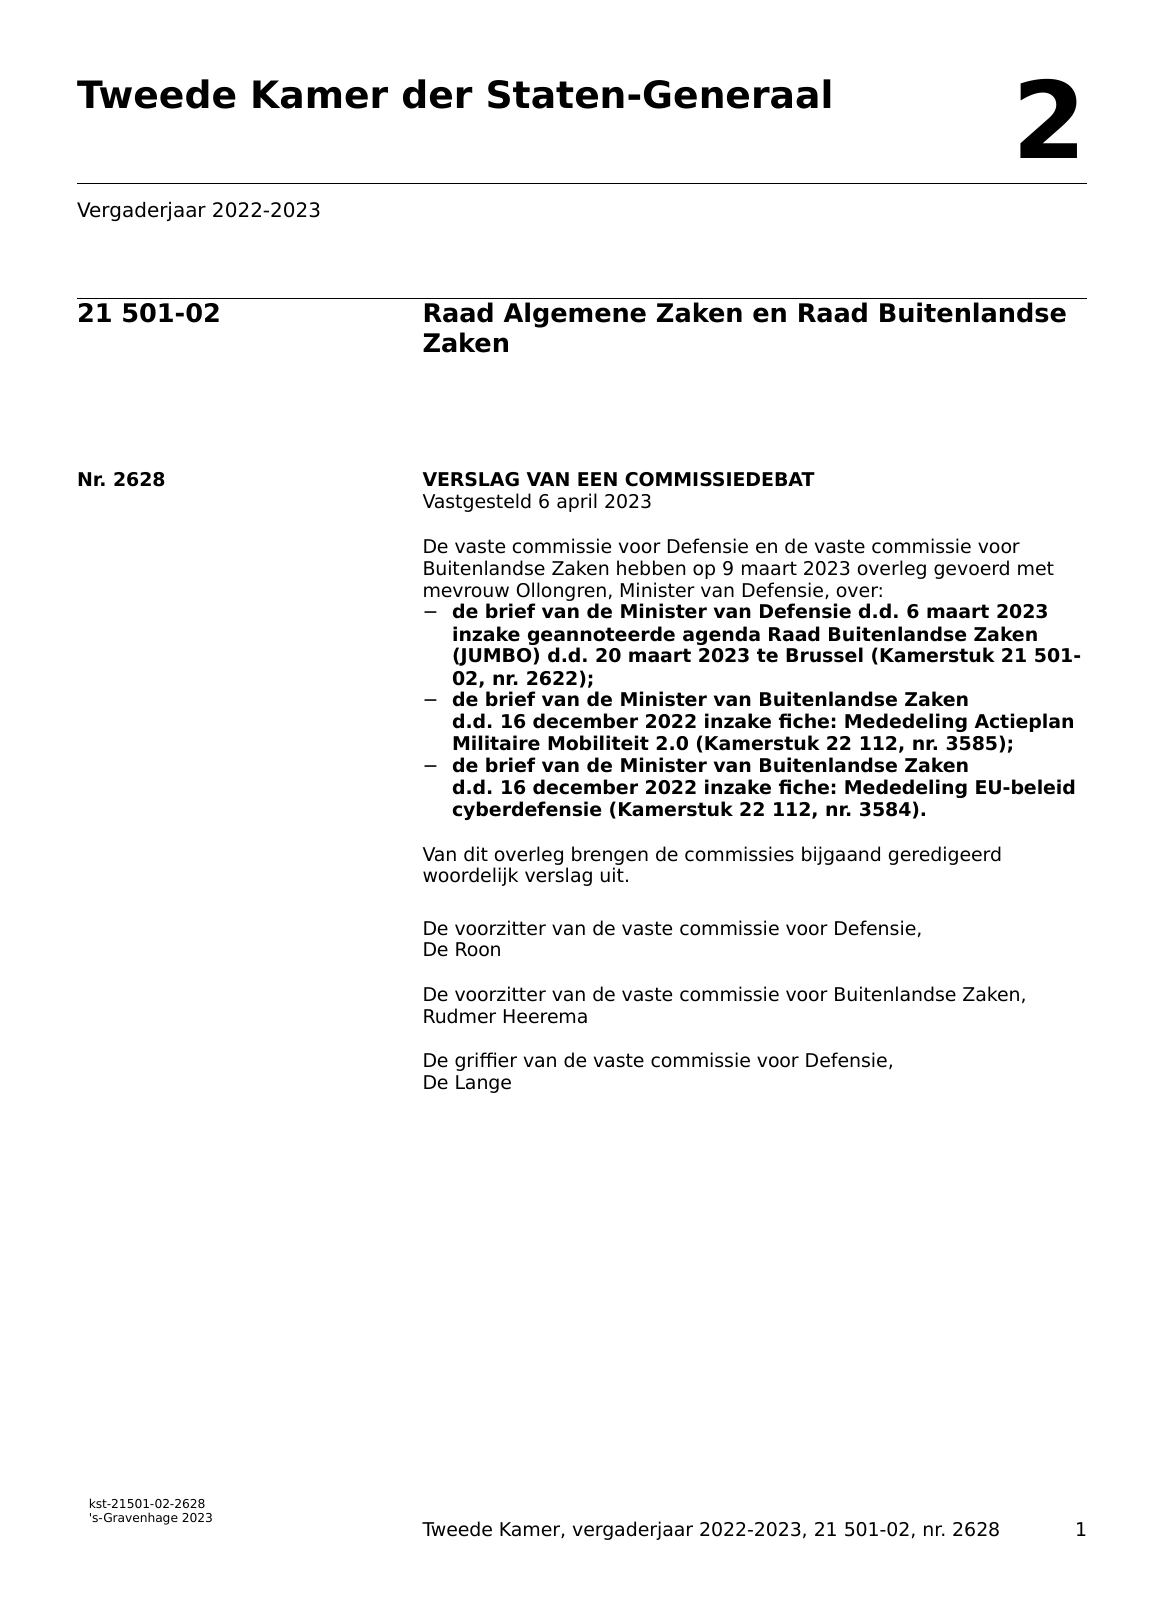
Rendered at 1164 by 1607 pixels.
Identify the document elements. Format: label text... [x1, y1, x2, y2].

table_header 2 [886, 59, 1087, 183]
text − de brief van de Minister van Buitenlandse Zaken d.d. 16 december 2022 inzake fiche: Mededeling Actieplan Militaire Mobiliteit 2.0 (Kamerstuk 22 112, nr. 3585); [422, 689, 1087, 755]
subtitle Nr. 2628 VERSLAG VAN EEN COMMISSIEDEBAT [77, 469, 1087, 491]
table_cell Vergaderjaar 2022-2023 [77, 184, 1087, 298]
text De voorzitter van de vaste commissie voor Defensie, De Roon [422, 917, 1087, 961]
text − de brief van de Minister van Buitenlandse Zaken d.d. 16 december 2022 inzake fiche: Mededeling EU-beleid cyberdefensie (Kamerstuk 22 112, nr. 3584). [422, 755, 1087, 821]
text De griffier van de vaste commissie voor Defensie, De Lange [422, 1050, 1087, 1094]
text 's-Gravenhage 2023 [88, 1511, 323, 1525]
text − de brief van de Minister van Defensie d.d. 6 maart 2023 inzake geannoteerde agenda Raad Buitenlandse Zaken (JUMBO) d.d. 20 maart 2023 te Brussel (Kamerstuk 21 501-02, nr. 2622); [422, 601, 1087, 689]
text De vaste commissie voor Defensie en de vaste commissie voor Buitenlandse Zaken hebben op 9 maart 2023 overleg gevoerd met mevrouw Ollongren, Minister van Defensie, over: [422, 536, 1087, 601]
text Van dit overleg brengen de commissies bijgaand geredigeerd woordelijk verslag uit. [422, 843, 1087, 887]
text De voorzitter van de vaste commissie voor Buitenlandse Zaken, Rudmer Heerema [422, 983, 1087, 1027]
text kst-21501-02-2628 [88, 1497, 323, 1511]
text Vastgesteld 6 april 2023 [422, 491, 1087, 513]
subtitle 21 501-02 Raad Algemene Zaken en Raad Buitenlandse Zaken [77, 299, 1087, 358]
table_header Tweede Kamer der Staten-Generaal [77, 59, 886, 183]
